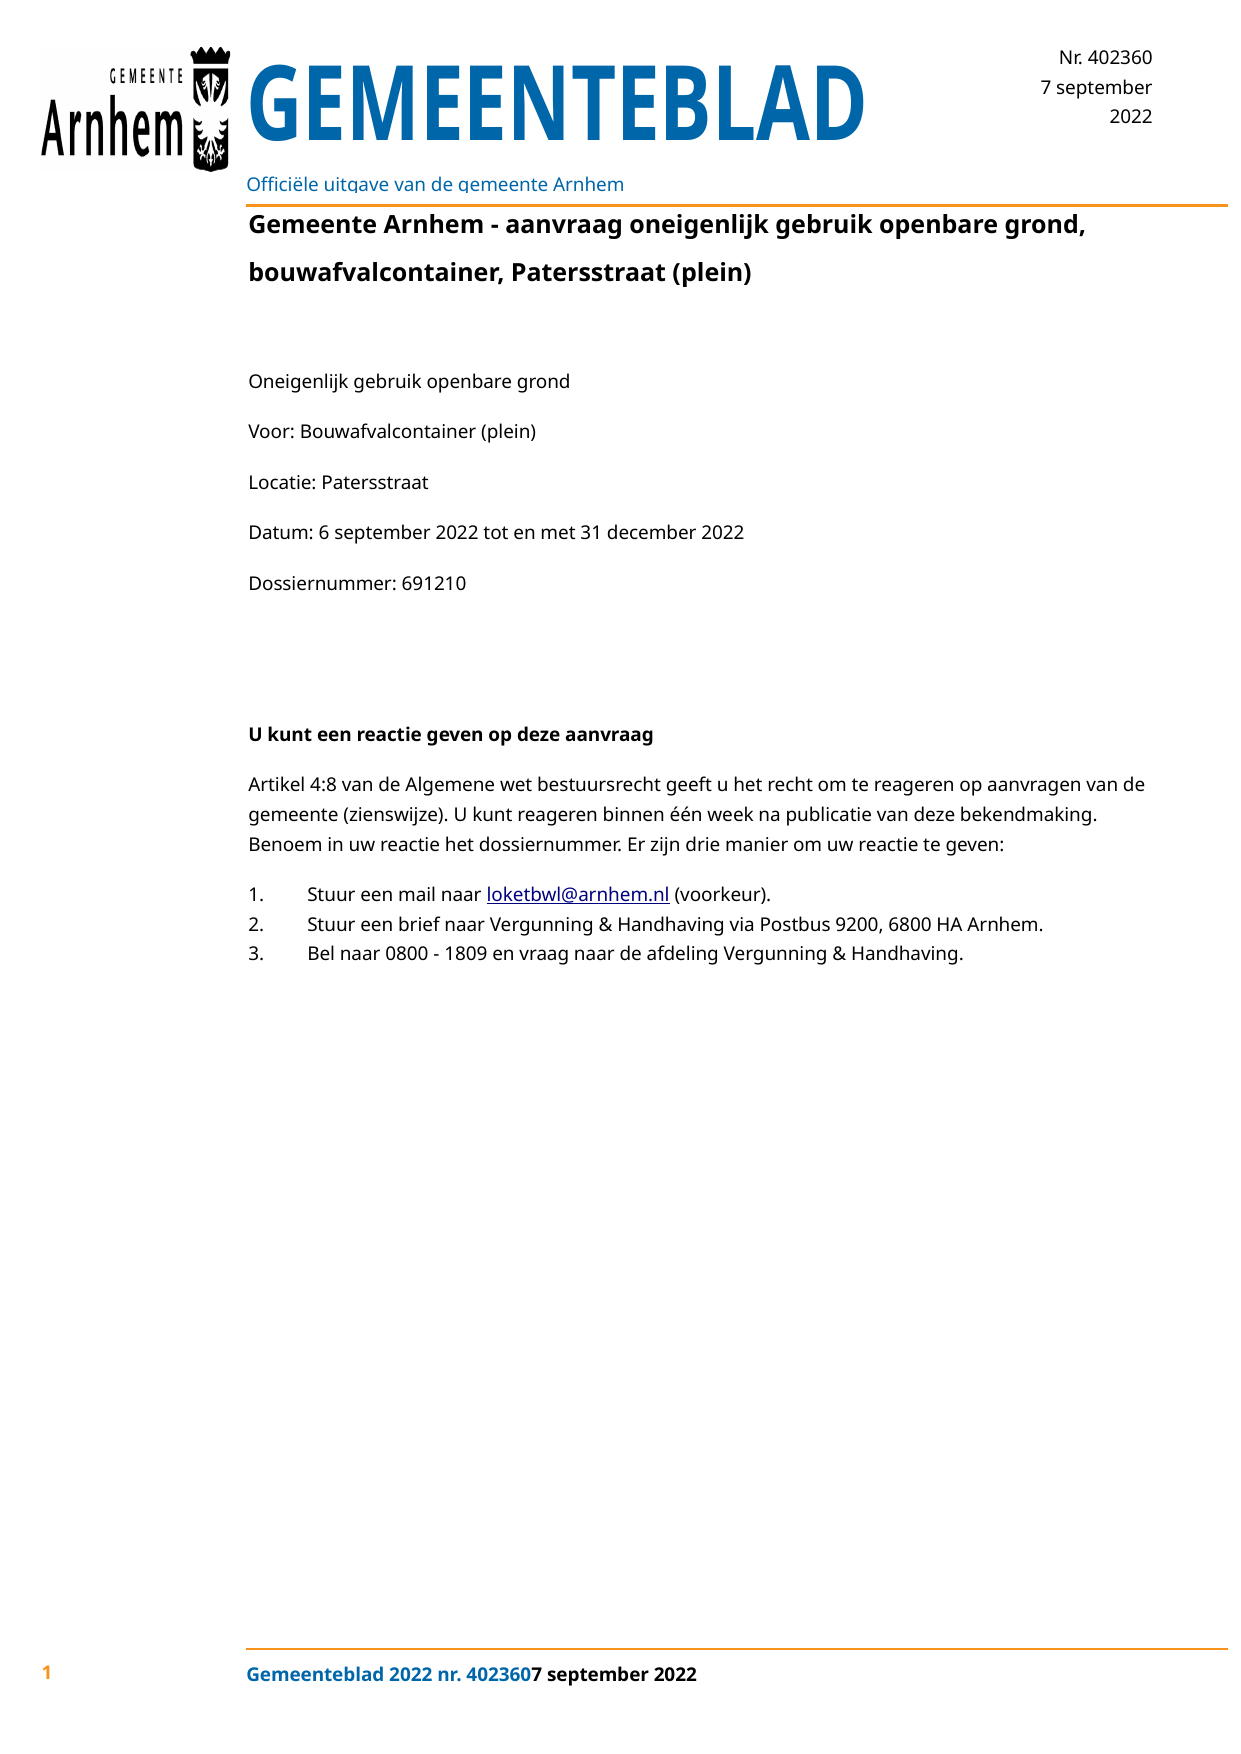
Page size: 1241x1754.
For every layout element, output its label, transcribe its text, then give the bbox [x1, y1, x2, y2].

list Bel naar 0800 - 1809 en vraag naar de afdeling Vergunning & Handhaving. [248, 940, 1152, 966]
list Stuur een brief naar Vergunning & Handhaving via Postbus 9200, 6800 HA Arnhem. [248, 911, 1152, 937]
text Dossiernummer: 691210 [248, 570, 1152, 596]
text Locatie: Patersstraat [248, 469, 1152, 495]
list Stuur een mail naar loketbwl@arnhem.nl (voorkeur). [248, 881, 1152, 907]
text Oneigenlijk gebruik openbare grond [248, 368, 1152, 394]
text Datum: 6 september 2022 tot en met 31 december 2022 [248, 519, 1152, 545]
text U kunt een reactie geven op deze aanvraag [248, 721, 1152, 747]
text Voor: Bouwafvalcontainer (plein) [248, 419, 1152, 444]
text Artikel 4:8 van de Algemene wet bestuursrecht geeft u het recht om te reageren op aanvragen van de gemeente (zienswijze). U kunt reageren binnen één week na publicatie van deze bekendmaking. Benoem in uw reactie het dossiernummer. Er zijn drie manier om uw reactie te geven: [248, 772, 1152, 857]
text Gemeente Arnhem - aanvraag oneigenlijk gebruik openbare grond, bouwafvalcontainer, Patersstraat (plein) [248, 207, 1152, 288]
picture [41, 47, 231, 172]
